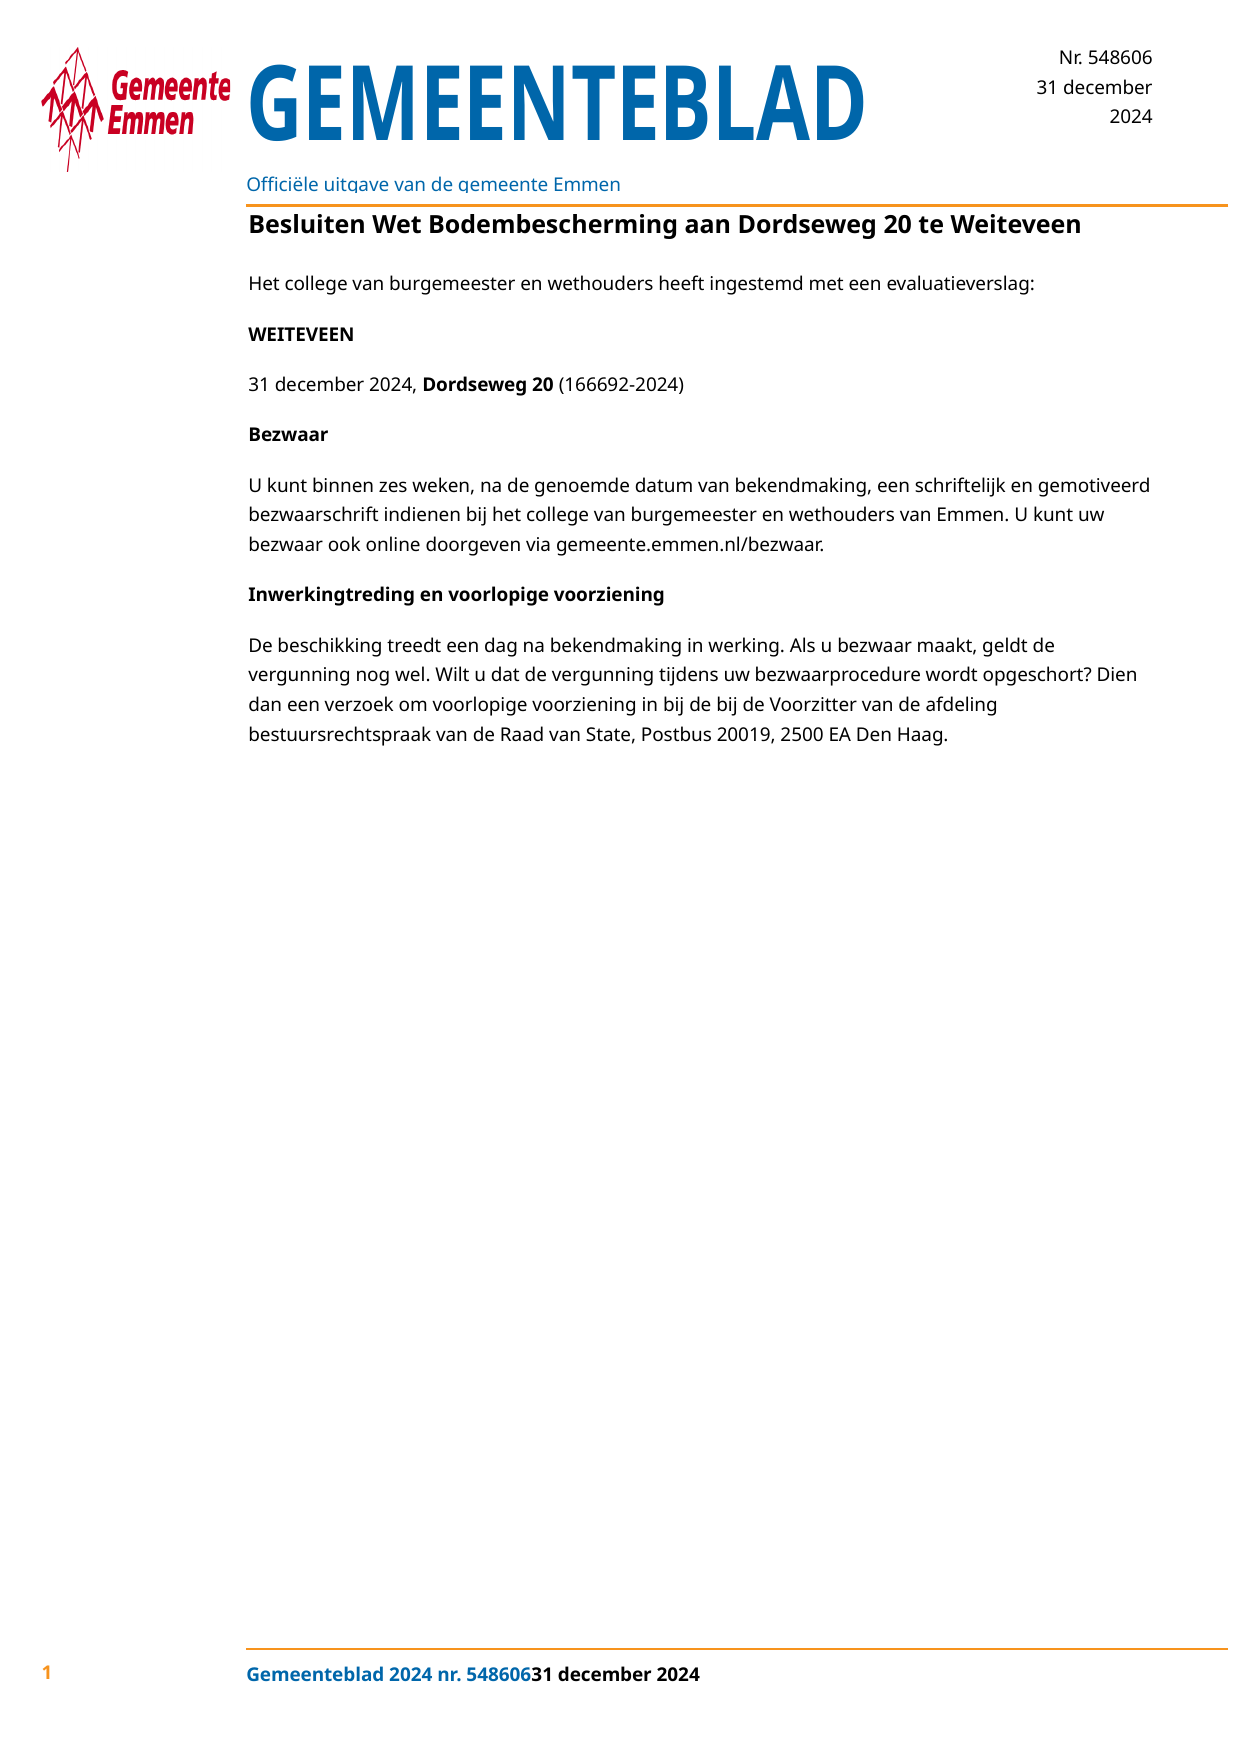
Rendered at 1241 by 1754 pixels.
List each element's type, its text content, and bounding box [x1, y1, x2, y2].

text De beschikking treedt een dag na bekendmaking in werking. Als u bezwaar maakt, geldt de vergunning nog wel. Wilt u dat de vergunning tijdens uw bezwaarprocedure wordt opgeschort? Dien dan een verzoek om voorlopige voorziening in bij de bij de Voorzitter van de afdeling bestuursrechtspraak van de Raad van State, Postbus 20019, 2500 EA Den Haag. [248, 632, 1152, 746]
picture [41, 47, 231, 172]
text U kunt binnen zes weken, na de genoemde datum van bekendmaking, een schriftelijk en gemotiveerd bezwaarschrift indienen bij het college van burgemeester en wethouders van Emmen. U kunt uw bezwaar ook online doorgeven via gemeente.emmen.nl/bezwaar. [248, 472, 1152, 557]
text Het college van burgemeester en wethouders heeft ingestemd met een evaluatieverslag: [248, 270, 1152, 296]
text Besluiten Wet Bodembescherming aan Dordseweg 20 te Weiteveen [248, 207, 1152, 241]
text 31 december 2024, Dordseweg 20 (166692-2024) [248, 371, 1152, 397]
text WEITEVEEN [248, 321, 1152, 346]
text Bezwaar [248, 422, 1152, 447]
text Inwerkingtreding en voorlopige voorziening [248, 582, 1152, 607]
